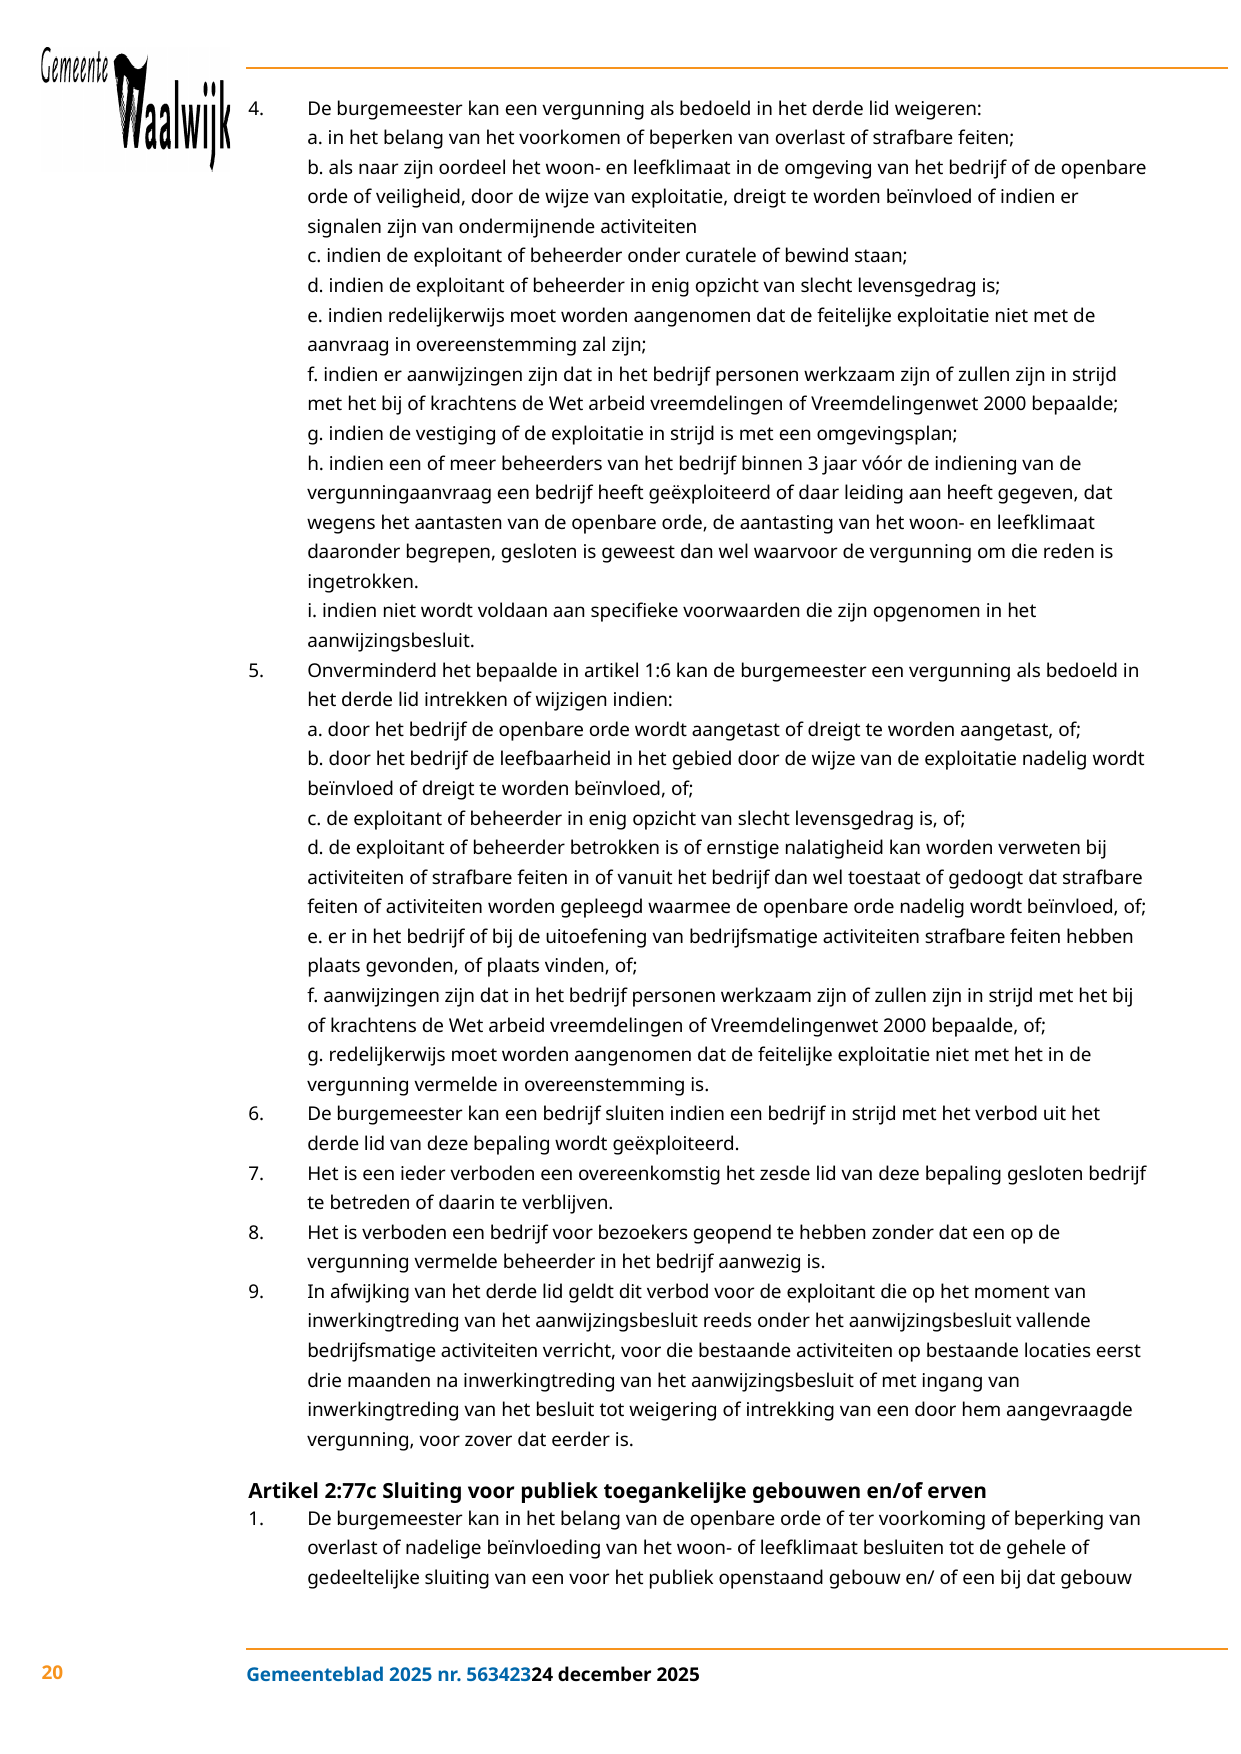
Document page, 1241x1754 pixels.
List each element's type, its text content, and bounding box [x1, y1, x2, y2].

list Het is een ieder verboden een overeenkomstig het zesde lid van deze bepaling gesloten bedrijf te betreden of daarin te verblijven. [248, 1160, 1152, 1215]
picture [41, 47, 231, 172]
list c. de exploitant of beheerder in enig opzicht van slecht levensgedrag is, of; [248, 805, 1152, 831]
list d. indien de exploitant of beheerder in enig opzicht van slecht levensgedrag is; [248, 272, 1152, 298]
list f. aanwijzingen zijn dat in het bedrijf personen werkzaam zijn of zullen zijn in strijd met het bij of krachtens de Wet arbeid vreemdelingen of Vreemdelingenwet 2000 bepaalde, of; [248, 982, 1152, 1038]
list d. de exploitant of beheerder betrokken is of ernstige nalatigheid kan worden verweten bij activiteiten of strafbare feiten in of vanuit het bedrijf dan wel toestaat of gedoogt dat strafbare feiten of activiteiten worden gepleegd waarmee de openbare orde nadelig wordt beïnvloed, of; [248, 834, 1152, 919]
list a. in het belang van het voorkomen of beperken van overlast of strafbare feiten; [248, 124, 1152, 150]
list e. er in het bedrijf of bij de uitoefening van bedrijfsmatige activiteiten strafbare feiten hebben plaats gevonden, of plaats vinden, of; [248, 923, 1152, 978]
list De burgemeester kan een vergunning als bedoeld in het derde lid weigeren: [248, 95, 1152, 121]
list i. indien niet wordt voldaan aan specifieke voorwaarden die zijn opgenomen in het aanwijzingsbesluit. [248, 598, 1152, 653]
list e. indien redelijkerwijs moet worden aangenomen dat de feitelijke exploitatie niet met de aanvraag in overeenstemming zal zijn; [248, 302, 1152, 357]
list Onverminderd het bepaalde in artikel 1:6 kan de burgemeester een vergunning als bedoeld in het derde lid intrekken of wijzigen indien: [248, 657, 1152, 712]
list h. indien een of meer beheerders van het bedrijf binnen 3 jaar vóór de indiening van de vergunningaanvraag een bedrijf heeft geëxploiteerd of daar leiding aan heeft gegeven, dat wegens het aantasten van de openbare orde, de aantasting van het woon- en leefklimaat daaronder begrepen, gesloten is geweest dan wel waarvoor de vergunning om die reden is ingetrokken. [248, 450, 1152, 594]
list In afwijking van het derde lid geldt dit verbod voor de exploitant die op het moment van inwerkingtreding van het aanwijzingsbesluit reeds onder het aanwijzingsbesluit vallende bedrijfsmatige activiteiten verricht, voor die bestaande activiteiten op bestaande locaties eerst drie maanden na inwerkingtreding van het aanwijzingsbesluit of met ingang van inwerkingtreding van het besluit tot weigering of intrekking van een door hem aangevraagde vergunning, voor zover dat eerder is. [248, 1278, 1152, 1452]
list a. door het bedrijf de openbare orde wordt aangetast of dreigt te worden aangetast, of; [248, 716, 1152, 742]
list f. indien er aanwijzingen zijn dat in het bedrijf personen werkzaam zijn of zullen zijn in strijd met het bij of krachtens de Wet arbeid vreemdelingen of Vreemdelingenwet 2000 bepaalde; [248, 361, 1152, 416]
list b. door het bedrijf de leefbaarheid in het gebied door de wijze van de exploitatie nadelig wordt beïnvloed of dreigt te worden beïnvloed, of; [248, 746, 1152, 801]
text Artikel 2:77c Sluiting voor publiek toegankelijke gebouwen en/of erven [248, 1476, 1152, 1505]
list c. indien de exploitant of beheerder onder curatele of bewind staan; [248, 243, 1152, 268]
list De burgemeester kan in het belang van de openbare orde of ter voorkoming of beperking van overlast of nadelige beïnvloeding van het woon- of leefklimaat besluiten tot de gehele of gedeeltelijke sluiting van een voor het publiek openstaand gebouw en/ of een bij dat gebouw [248, 1505, 1152, 1590]
list Het is verboden een bedrijf voor bezoekers geopend te hebben zonder dat een op de vergunning vermelde beheerder in het bedrijf aanwezig is. [248, 1219, 1152, 1274]
list De burgemeester kan een bedrijf sluiten indien een bedrijf in strijd met het verbod uit het derde lid van deze bepaling wordt geëxploiteerd. [248, 1101, 1152, 1156]
list g. redelijkerwijs moet worden aangenomen dat de feitelijke exploitatie niet met het in de vergunning vermelde in overeenstemming is. [248, 1041, 1152, 1097]
list b. als naar zijn oordeel het woon- en leefklimaat in de omgeving van het bedrijf of de openbare orde of veiligheid, door de wijze van exploitatie, dreigt te worden beïnvloed of indien er signalen zijn van ondermijnende activiteiten [248, 154, 1152, 239]
list g. indien de vestiging of de exploitatie in strijd is met een omgevingsplan; [248, 420, 1152, 446]
